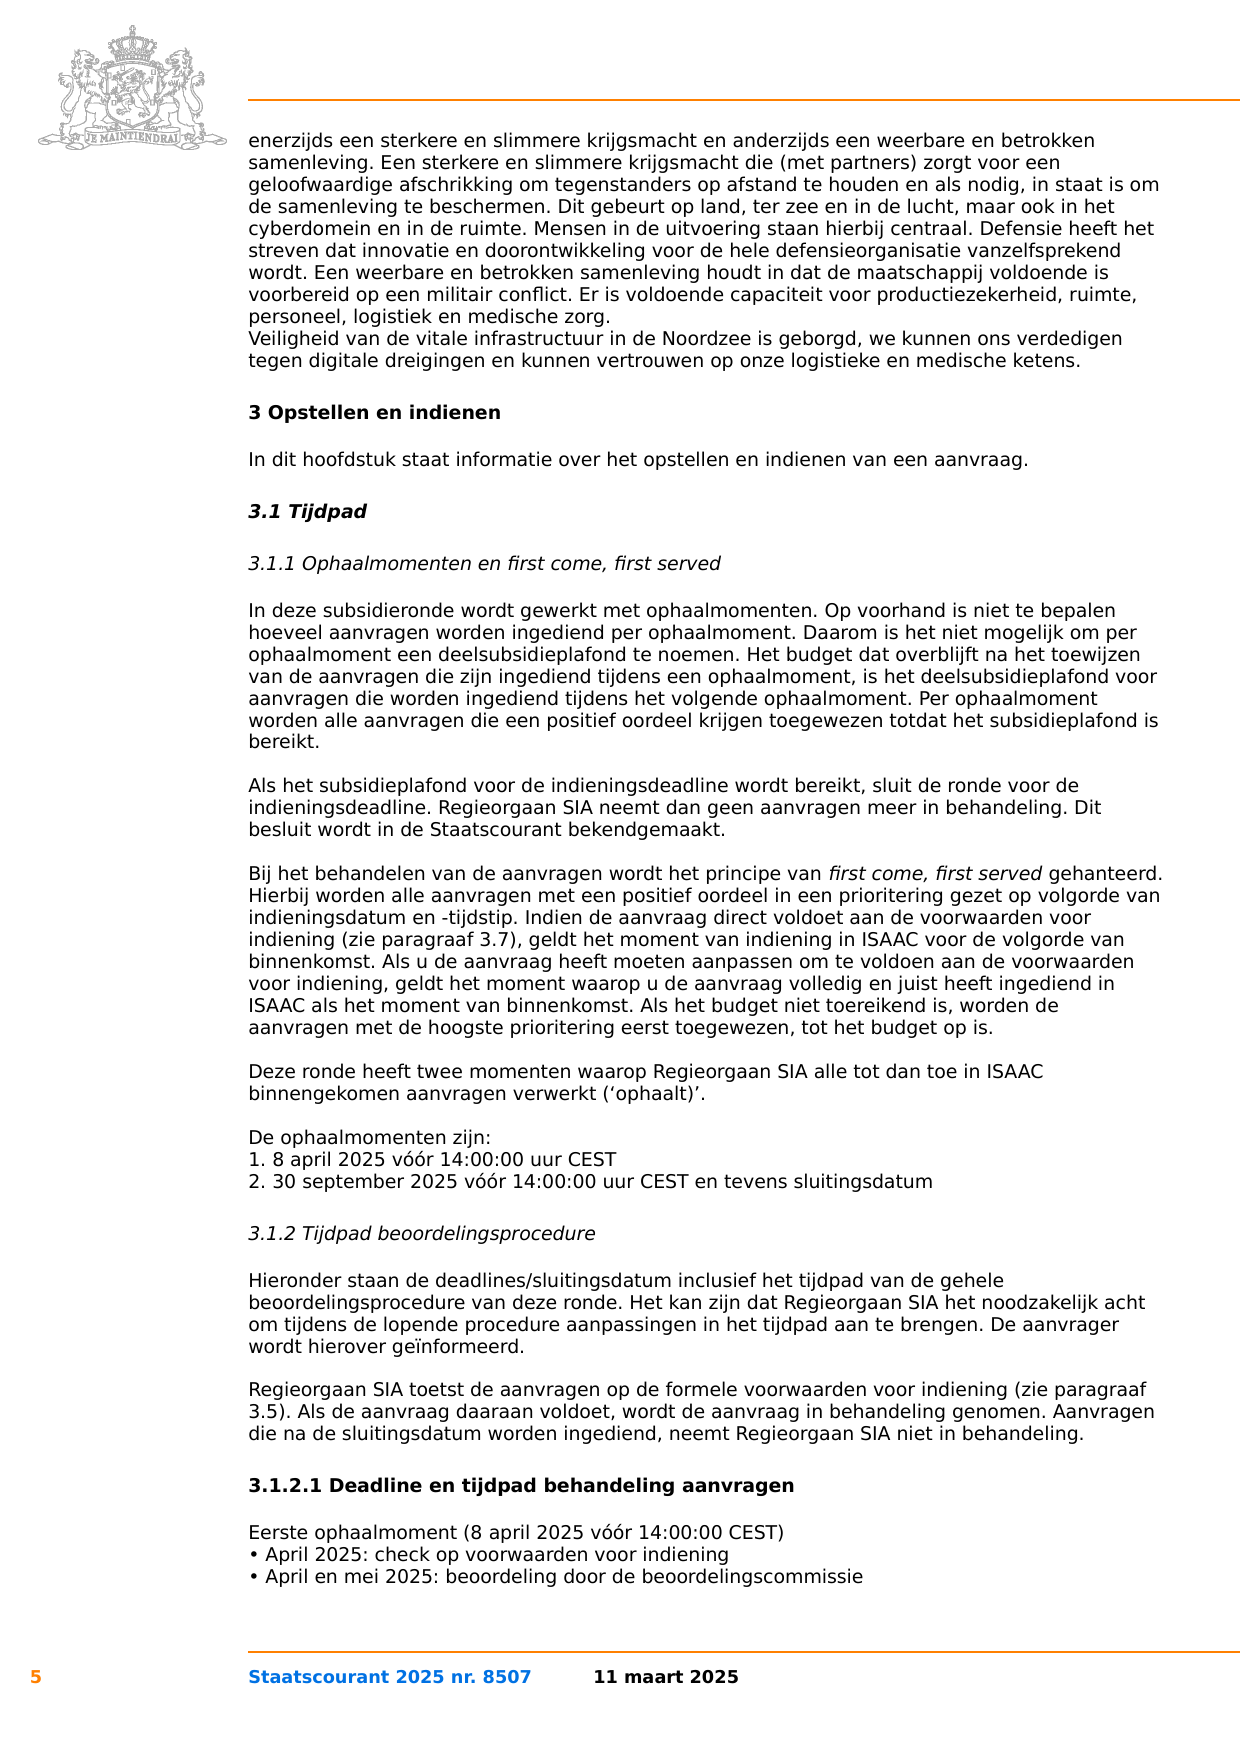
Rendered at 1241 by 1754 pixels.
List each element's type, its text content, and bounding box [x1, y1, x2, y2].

text Bij het behandelen van de aanvragen wordt het principe van first come, first served gehanteerd. Hierbij worden alle aanvragen met een positief oordeel in een prioritering gezet op volgorde van indieningsdatum en -tijdstip. Indien de aanvraag direct voldoet aan de voorwaarden voor indiening (zie paragraaf 3.7), geldt het moment van indiening in ISAAC voor de volgorde van binnenkomst. Als u de aanvraag heeft moeten aanpassen om te voldoen aan de voorwaarden voor indiening, geldt het moment waarop u de aanvraag volledig en juist heeft ingediend in ISAAC als het moment van binnenkomst. Als het budget niet toereikend is, worden de aanvragen met de hoogste prioritering eerst toegewezen, tot het budget op is. [248, 863, 1163, 1039]
subtitle 3.1.1 Ophaalmomenten en first come, first served [248, 553, 1163, 574]
subtitle 3 Opstellen en indienen [248, 402, 1163, 424]
picture [38, 25, 227, 150]
text 1. 8 april 2025 vóór 14:00:00 uur CEST [248, 1149, 1163, 1171]
subtitle 3.1.2 Tijdpad beoordelingsprocedure [248, 1223, 1163, 1244]
text • April 2025: check op voorwaarden voor indiening [248, 1544, 1163, 1566]
text enerzijds een sterkere en slimmere krijgsmacht en anderzijds een weerbare en betrokken samenleving. Een sterkere en slimmere krijgsmacht die (met partners) zorgt voor een geloofwaardige afschrikking om tegenstanders op afstand te houden en als nodig, in staat is om de samenleving te beschermen. Dit gebeurt op land, ter zee en in de lucht, maar ook in het cyberdomein en in de ruimte. Mensen in de uitvoering staan hierbij centraal. Defensie heeft het streven dat innovatie en doorontwikkeling voor de hele defensieorganisatie vanzelfsprekend wordt. Een weerbare en betrokken samenleving houdt in dat de maatschappij voldoende is voorbereid op een militair conflict. Er is voldoende capaciteit voor productiezekerheid, ruimte, personeel, logistiek en medische zorg. [248, 130, 1163, 328]
subtitle 3.1.2.1 Deadline en tijdpad behandeling aanvragen [248, 1475, 1163, 1497]
text Als het subsidieplafond voor de indieningsdeadline wordt bereikt, sluit de ronde voor de indieningsdeadline. Regieorgaan SIA neemt dan geen aanvragen meer in behandeling. Dit besluit wordt in de Staatscourant bekendgemaakt. [248, 775, 1163, 841]
text Regieorgaan SIA toetst de aanvragen op de formele voorwaarden voor indiening (zie paragraaf 3.5). Als de aanvraag daaraan voldoet, wordt de aanvraag in behandeling genomen. Aanvragen die na de sluitingsdatum worden ingediend, neemt Regieorgaan SIA niet in behandeling. [248, 1379, 1163, 1445]
text Hieronder staan de deadlines/sluitingsdatum inclusief het tijdpad van de gehele beoordelingsprocedure van deze ronde. Het kan zijn dat Regieorgaan SIA het noodzakelijk acht om tijdens de lopende procedure aanpassingen in het tijdpad aan te brengen. De aanvrager wordt hierover geïnformeerd. [248, 1269, 1163, 1357]
text De ophaalmomenten zijn: [248, 1127, 1163, 1149]
text Veiligheid van de vitale infrastructuur in de Noordzee is geborgd, we kunnen ons verdedigen tegen digitale dreigingen en kunnen vertrouwen op onze logistieke en medische ketens. [248, 328, 1163, 372]
subtitle 3.1 Tijdpad [248, 501, 1163, 523]
text Deze ronde heeft twee momenten waarop Regieorgaan SIA alle tot dan toe in ISAAC binnengekomen aanvragen verwerkt (‘ophaalt)’. [248, 1061, 1163, 1105]
text • April en mei 2025: beoordeling door de beoordelingscommissie [248, 1566, 1163, 1588]
text In deze subsidieronde wordt gewerkt met ophaalmomenten. Op voorhand is niet te bepalen hoeveel aanvragen worden ingediend per ophaalmoment. Daarom is het niet mogelijk om per ophaalmoment een deelsubsidieplafond te noemen. Het budget dat overblijft na het toewijzen van de aanvragen die zijn ingediend tijdens een ophaalmoment, is het deelsubsidieplafond voor aanvragen die worden ingediend tijdens het volgende ophaalmoment. Per ophaalmoment worden alle aanvragen die een positief oordeel krijgen toegewezen totdat het subsidieplafond is bereikt. [248, 599, 1163, 753]
text In dit hoofdstuk staat informatie over het opstellen en indienen van een aanvraag. [248, 449, 1163, 471]
text Eerste ophaalmoment (8 april 2025 vóór 14:00:00 CEST) [248, 1522, 1163, 1544]
text 2. 30 september 2025 vóór 14:00:00 uur CEST en tevens sluitingsdatum [248, 1171, 1163, 1193]
